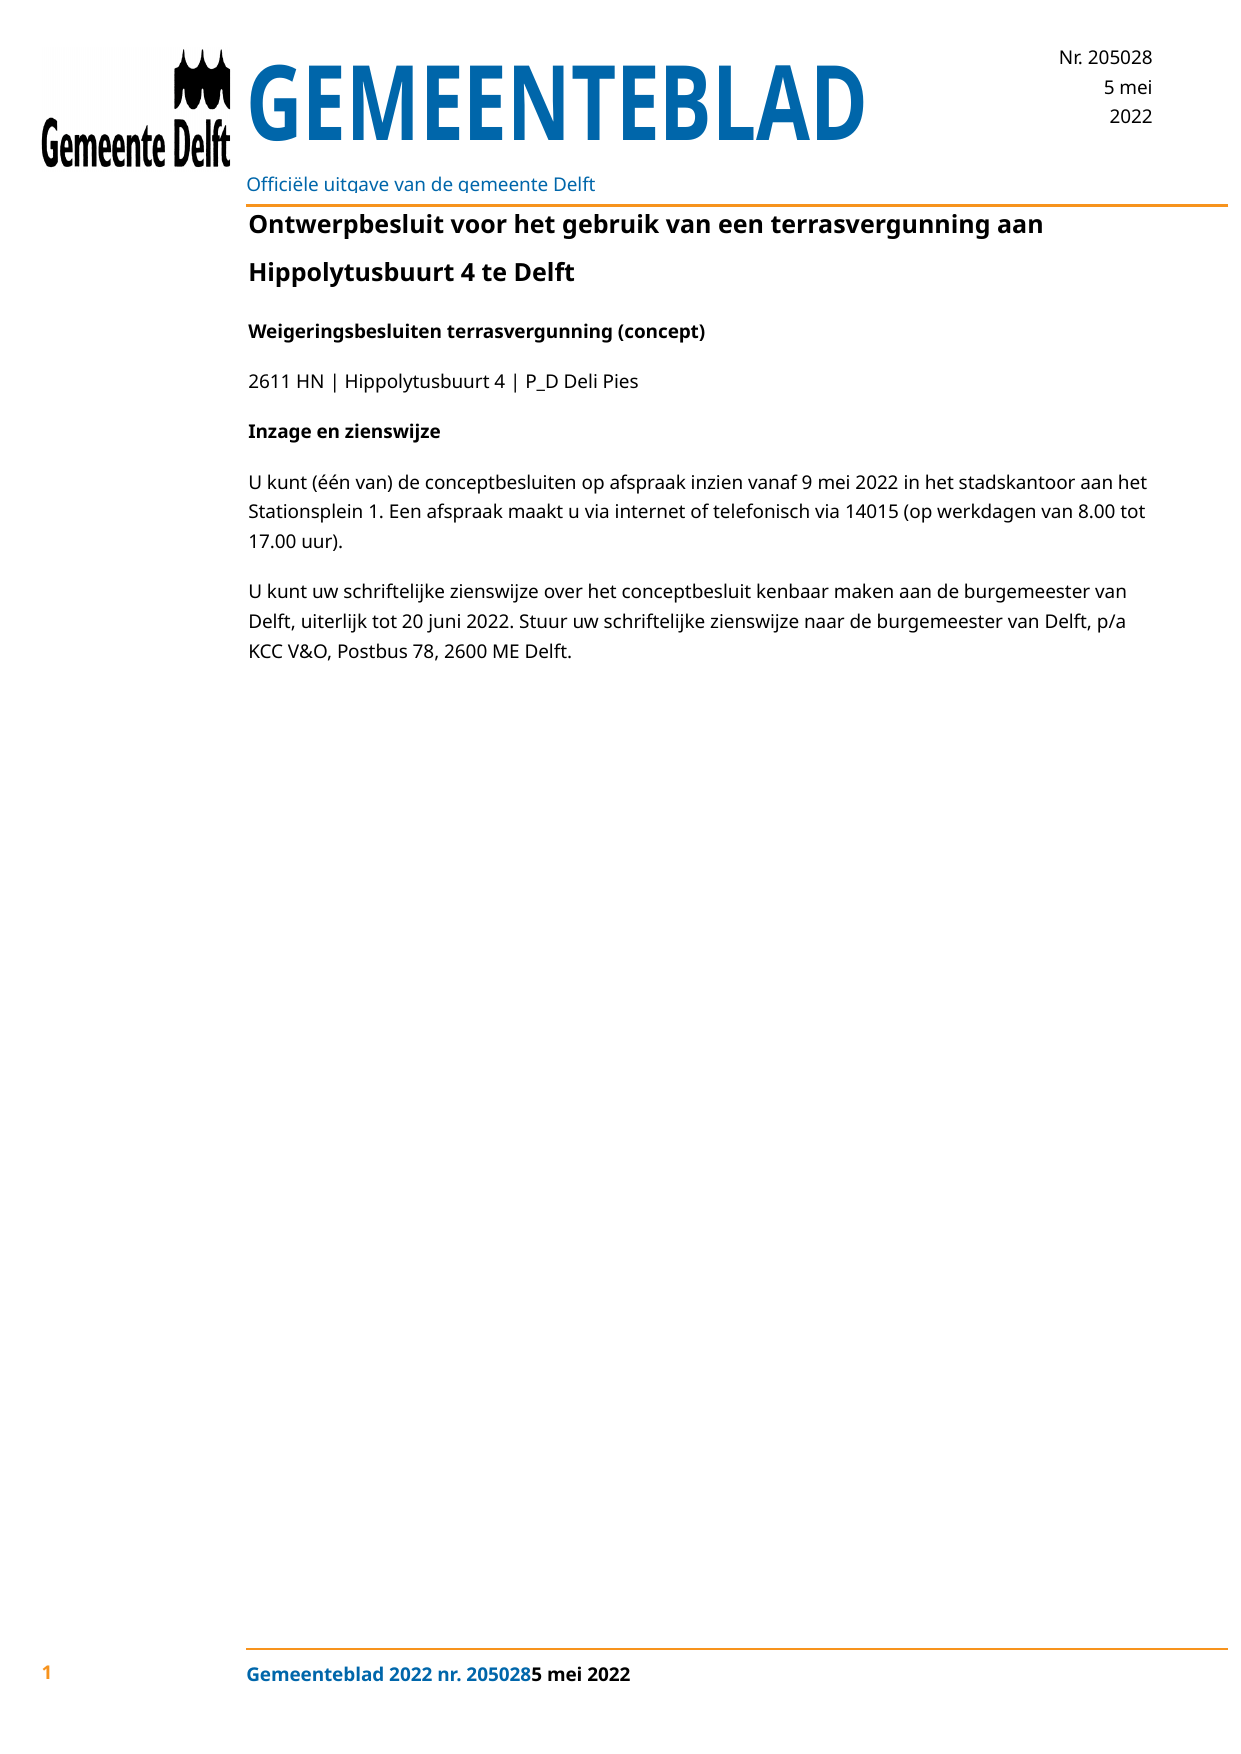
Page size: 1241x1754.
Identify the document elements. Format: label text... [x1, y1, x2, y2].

text U kunt (één van) de conceptbesluiten op afspraak inzien vanaf 9 mei 2022 in het stadskantoor aan het Stationsplein 1. Een afspraak maakt u via internet of telefonisch via 14015 (op werkdagen van 8.00 tot 17.00 uur). [248, 469, 1152, 554]
text Weigeringsbesluiten terrasvergunning (concept) [248, 318, 1152, 344]
text U kunt uw schriftelijke zienswijze over het conceptbesluit kenbaar maken aan de burgemeester van Delft, uiterlijk tot 20 juni 2022. Stuur uw schriftelijke zienswijze naar de burgemeester van Delft, p/a KCC V&O, Postbus 78, 2600 ME Delft. [248, 579, 1152, 664]
picture [41, 47, 231, 172]
text 2611 HN | Hippolytusbuurt 4 | P_D Deli Pies [248, 368, 1152, 394]
text Ontwerpbesluit voor het gebruik van een terrasvergunning aan Hippolytusbuurt 4 te Delft [248, 207, 1152, 288]
text Inzage en zienswijze [248, 419, 1152, 444]
